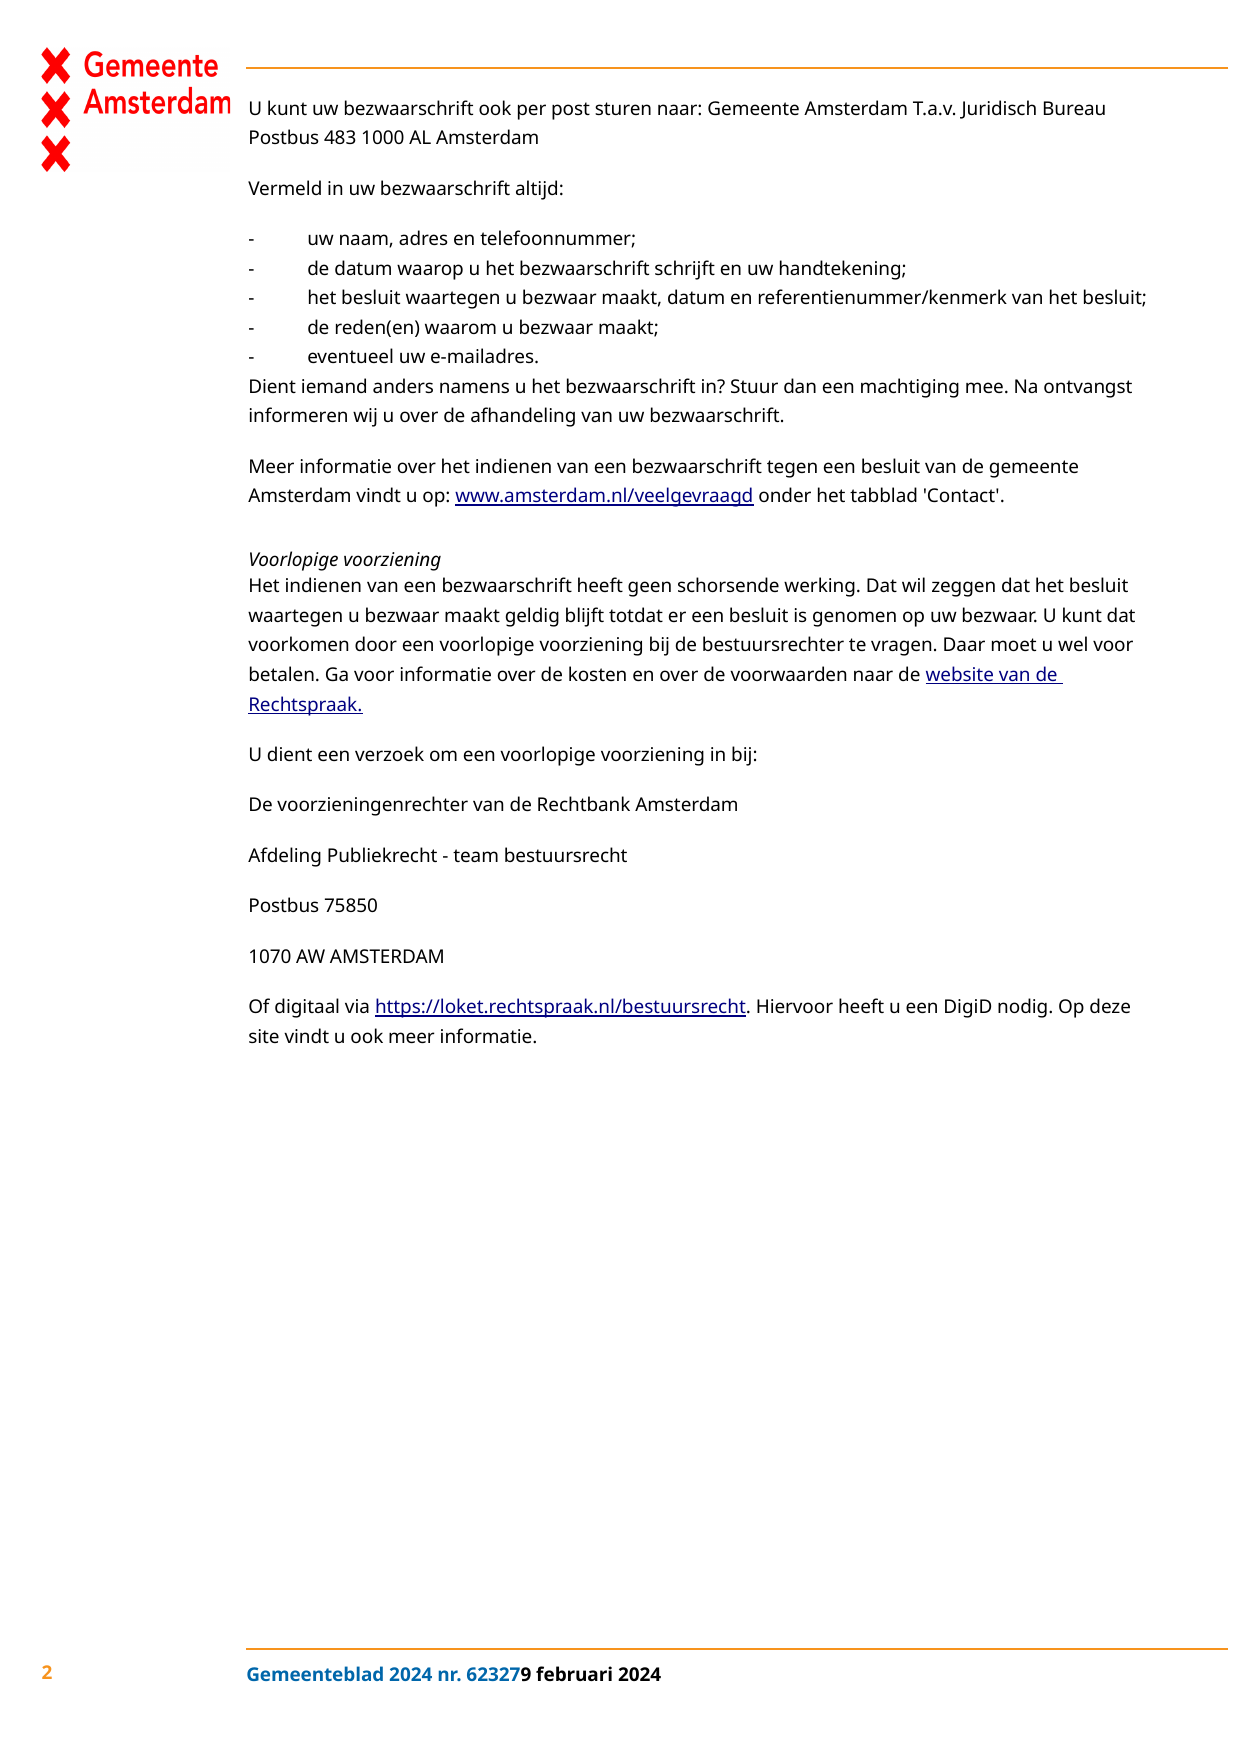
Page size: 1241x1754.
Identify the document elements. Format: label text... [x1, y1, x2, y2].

text Afdeling Publiekrecht - team bestuursrecht [248, 842, 1152, 868]
list eventueel uw e-mailadres. [248, 343, 1152, 369]
list de datum waarop u het bezwaarschrift schrijft en uw handtekening; [248, 255, 1152, 281]
list de reden(en) waarom u bezwaar maakt; [248, 314, 1152, 340]
picture [41, 47, 231, 172]
text Het indienen van een bezwaarschrift heeft geen schorsende werking. Dat wil zeggen dat het besluit waartegen u bezwaar maakt geldig blijft totdat er een besluit is genomen op uw bezwaar. U kunt dat voorkomen door een voorlopige voorziening bij de bestuursrechter te vragen. Daar moet u wel voor betalen. Ga voor informatie over de kosten en over de voorwaarden naar de website van de Rechtspraak. [248, 572, 1152, 716]
text 1070 AW AMSTERDAM [248, 943, 1152, 968]
text Vermeld in uw bezwaarschrift altijd: [248, 175, 1152, 201]
text Postbus 75850 [248, 892, 1152, 918]
text Dient iemand anders namens u het bezwaarschrift in? Stuur dan een machtiging mee. Na ontvangst informeren wij u over de afhandeling van uw bezwaarschrift. [248, 373, 1152, 428]
list het besluit waartegen u bezwaar maakt, datum en referentienummer/kenmerk van het besluit; [248, 284, 1152, 310]
text U kunt uw bezwaarschrift ook per post sturen naar: Gemeente Amsterdam T.a.v. Juridisch Bureau Postbus 483 1000 AL Amsterdam [248, 95, 1152, 150]
text Of digitaal via https://loket.rechtspraak.nl/bestuursrecht. Hiervoor heeft u een DigiD nodig. Op deze site vindt u ook meer informatie. [248, 993, 1152, 1048]
text U dient een verzoek om een voorlopige voorziening in bij: [248, 741, 1152, 767]
text De voorzieningenrechter van de Rechtbank Amsterdam [248, 792, 1152, 817]
text Voorlopige voorziening [248, 547, 1152, 572]
list uw naam, adres en telefoonnummer; [248, 225, 1152, 251]
text Meer informatie over het indienen van een bezwaarschrift tegen een besluit van de gemeente Amsterdam vindt u op: www.amsterdam.nl/veelgevraagd onder het tabblad 'Contact'. [248, 453, 1152, 508]
